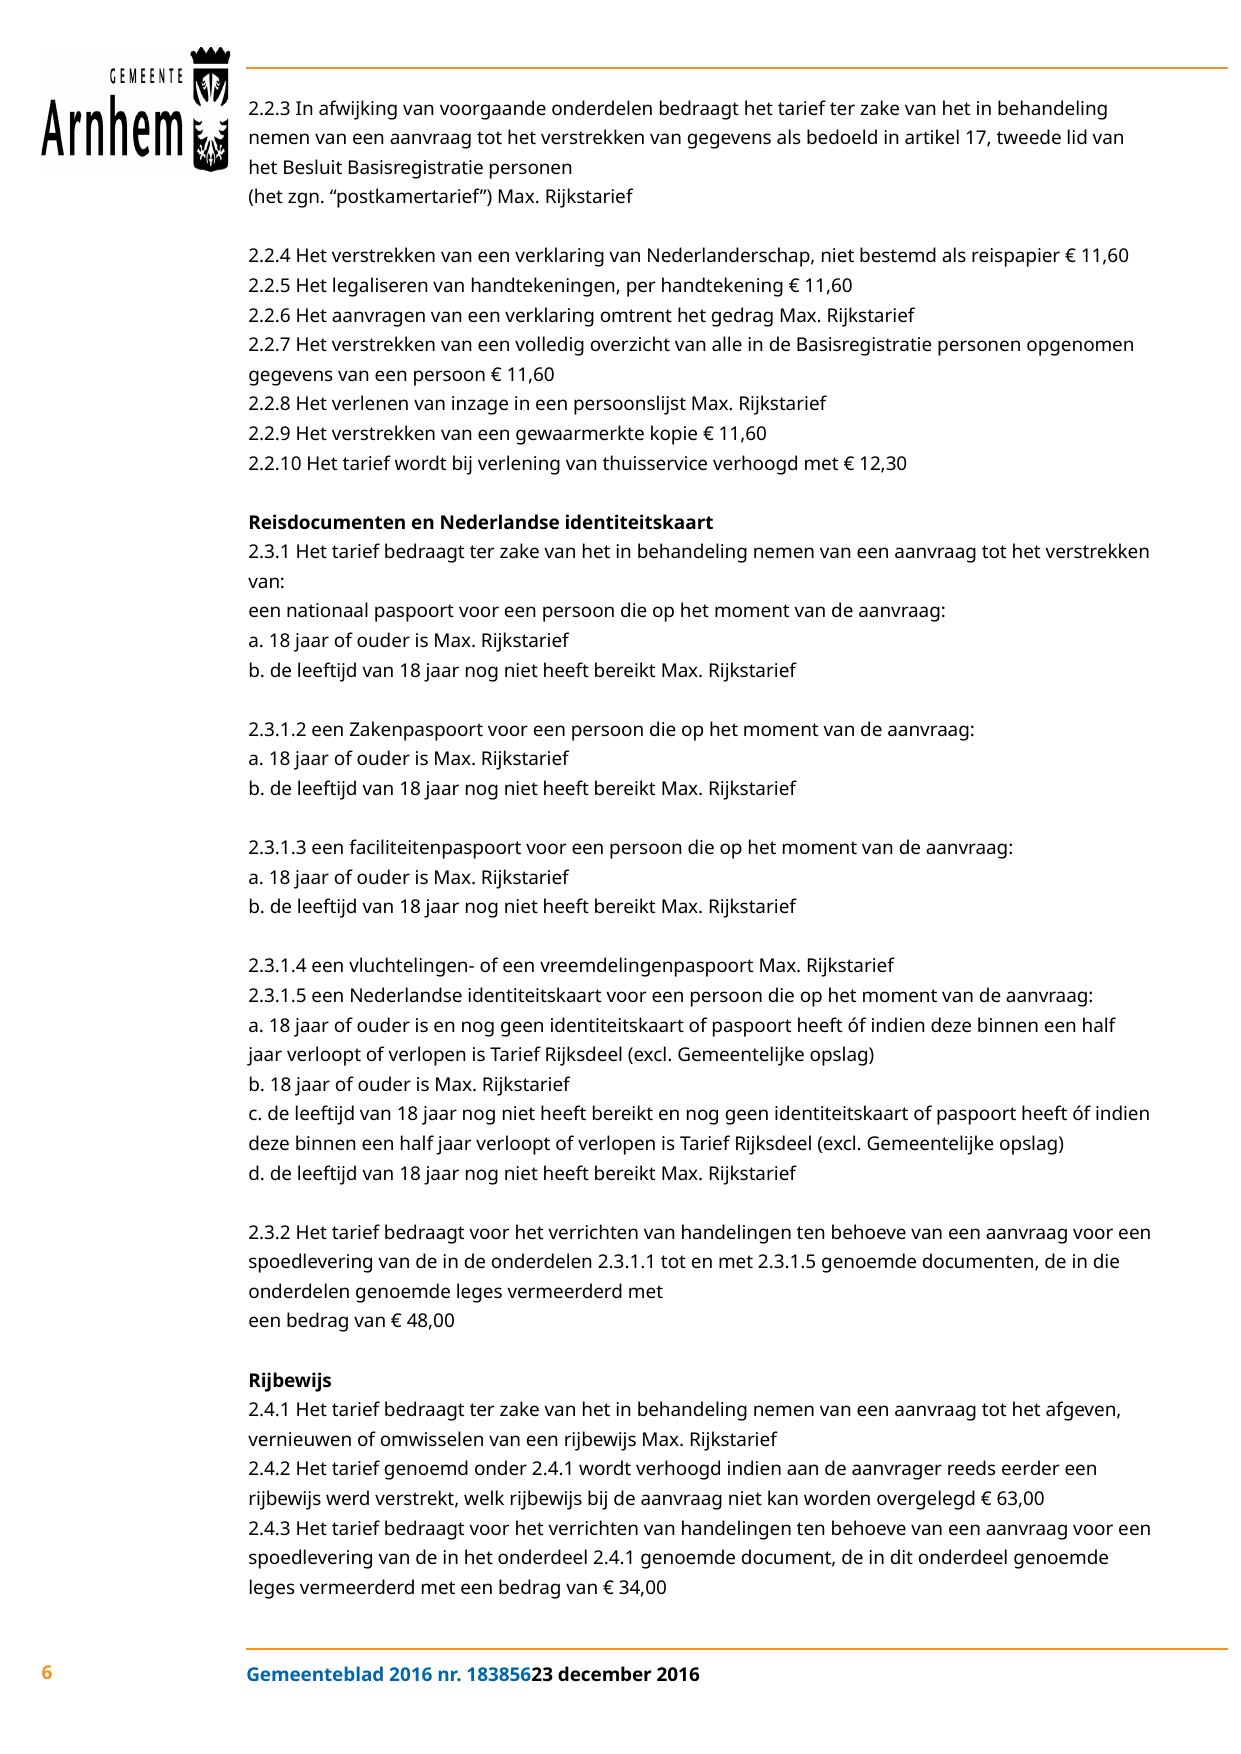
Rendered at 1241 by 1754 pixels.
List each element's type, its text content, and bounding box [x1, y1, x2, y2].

text 2.3.1.3 een faciliteitenpaspoort voor een persoon die op het moment van de aanvraag: [248, 834, 1152, 860]
text a. 18 jaar of ouder is Max. Rijkstarief [248, 746, 1152, 771]
picture [41, 47, 231, 172]
text a. 18 jaar of ouder is en nog geen identiteitskaart of paspoort heeft óf indien deze binnen een half jaar verloopt of verlopen is Tarief Rijksdeel (excl. Gemeentelijke opslag) [248, 1012, 1152, 1067]
text een nationaal paspoort voor een persoon die op het moment van de aanvraag: [248, 598, 1152, 623]
text een bedrag van € 48,00 [248, 1308, 1152, 1333]
text 2.2.7 Het verstrekken van een volledig overzicht van alle in de Basisregistratie personen opgenomen gegevens van een persoon € 11,60 [248, 331, 1152, 387]
text 2.2.9 Het verstrekken van een gewaarmerkte kopie € 11,60 [248, 420, 1152, 446]
text 2.3.1.2 een Zakenpaspoort voor een persoon die op het moment van de aanvraag: [248, 716, 1152, 742]
text 2.2.5 Het legaliseren van handtekeningen, per handtekening € 11,60 [248, 272, 1152, 298]
text 2.2.6 Het aanvragen van een verklaring omtrent het gedrag Max. Rijkstarief [248, 302, 1152, 328]
text Reisdocumenten en Nederlandse identiteitskaart [248, 509, 1152, 535]
text 2.2.3 In afwijking van voorgaande onderdelen bedraagt het tarief ter zake van het in behandeling nemen van een aanvraag tot het verstrekken van gegevens als bedoeld in artikel 17, tweede lid van het Besluit Basisregistratie personen [248, 95, 1152, 180]
text 2.4.2 Het tarief genoemd onder 2.4.1 wordt verhoogd indien aan de aanvrager reeds eerder een rijbewijs werd verstrekt, welk rijbewijs bij de aanvraag niet kan worden overgelegd € 63,00 [248, 1456, 1152, 1511]
text a. 18 jaar of ouder is Max. Rijkstarief [248, 627, 1152, 653]
text 2.3.1.4 een vluchtelingen- of een vreemdelingenpaspoort Max. Rijkstarief [248, 953, 1152, 978]
text 2.2.8 Het verlenen van inzage in een persoonslijst Max. Rijkstarief [248, 391, 1152, 416]
text Rijbewijs [248, 1367, 1152, 1393]
text 2.3.1 Het tarief bedraagt ter zake van het in behandeling nemen van een aanvraag tot het verstrekken van: [248, 538, 1152, 594]
text 2.2.10 Het tarief wordt bij verlening van thuisservice verhoogd met € 12,30 [248, 450, 1152, 476]
text 2.3.1.5 een Nederlandse identiteitskaart voor een persoon die op het moment van de aanvraag: [248, 982, 1152, 1008]
text 2.4.1 Het tarief bedraagt ter zake van het in behandeling nemen van een aanvraag tot het afgeven, vernieuwen of omwisselen van een rijbewijs Max. Rijkstarief [248, 1396, 1152, 1452]
text b. de leeftijd van 18 jaar nog niet heeft bereikt Max. Rijkstarief [248, 657, 1152, 683]
text 2.4.3 Het tarief bedraagt voor het verrichten van handelingen ten behoeve van een aanvraag voor een spoedlevering van de in het onderdeel 2.4.1 genoemde document, de in dit onderdeel genoemde leges vermeerderd met een bedrag van € 34,00 [248, 1515, 1152, 1600]
text (het zgn. “postkamertarief”) Max. Rijkstarief [248, 183, 1152, 209]
text 2.2.4 Het verstrekken van een verklaring van Nederlanderschap, niet bestemd als reispapier € 11,60 [248, 243, 1152, 268]
text 2.3.2 Het tarief bedraagt voor het verrichten van handelingen ten behoeve van een aanvraag voor een spoedlevering van de in de onderdelen 2.3.1.1 tot en met 2.3.1.5 genoemde documenten, de in die onderdelen genoemde leges vermeerderd met [248, 1219, 1152, 1304]
text a. 18 jaar of ouder is Max. Rijkstarief [248, 864, 1152, 890]
text b. 18 jaar of ouder is Max. Rijkstarief [248, 1071, 1152, 1097]
text b. de leeftijd van 18 jaar nog niet heeft bereikt Max. Rijkstarief [248, 893, 1152, 919]
text c. de leeftijd van 18 jaar nog niet heeft bereikt en nog geen identiteitskaart of paspoort heeft óf indien deze binnen een half jaar verloopt of verlopen is Tarief Rijksdeel (excl. Gemeentelijke opslag) [248, 1101, 1152, 1156]
text b. de leeftijd van 18 jaar nog niet heeft bereikt Max. Rijkstarief [248, 775, 1152, 801]
text d. de leeftijd van 18 jaar nog niet heeft bereikt Max. Rijkstarief [248, 1160, 1152, 1186]
